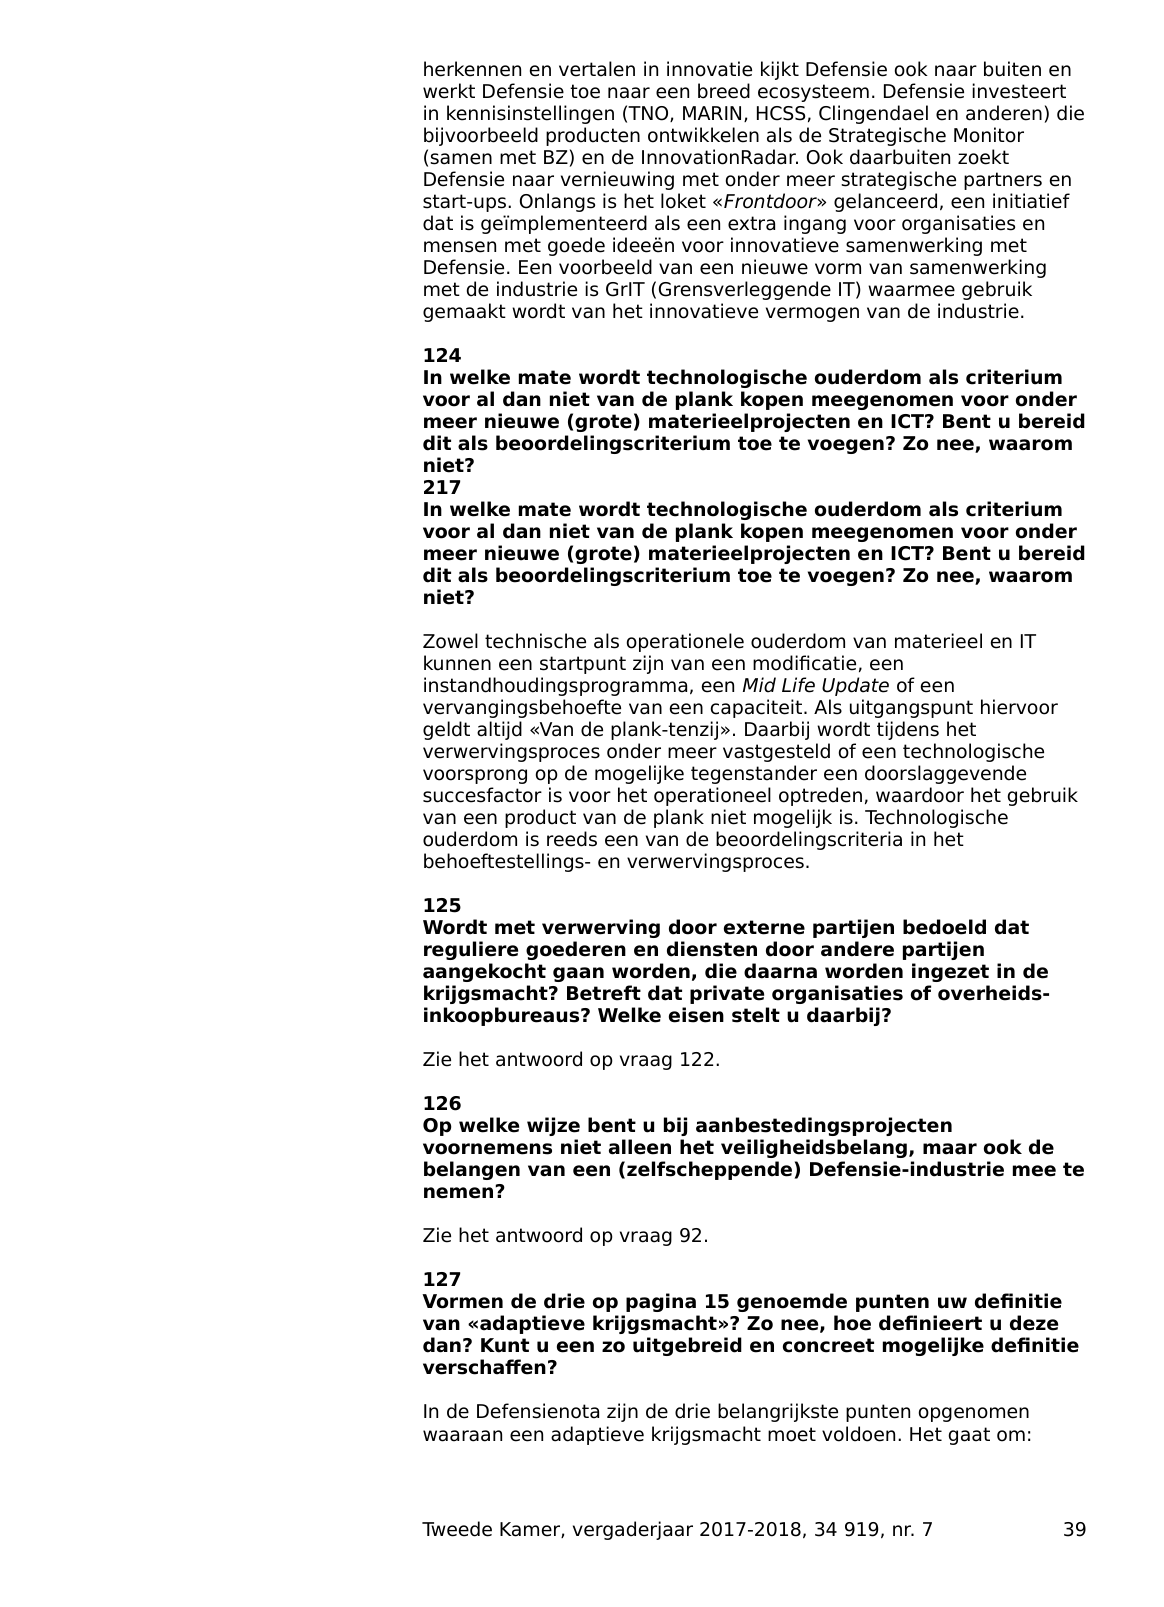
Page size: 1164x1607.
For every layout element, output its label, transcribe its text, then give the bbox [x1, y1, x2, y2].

text Wordt met verwerving door externe partijen bedoeld dat reguliere goederen en diensten door andere partijen aangekocht gaan worden, die daarna worden ingezet in de krijgsmacht? Betreft dat private organisaties of overheids-inkoopbureaus? Welke eisen stelt u daarbij? [422, 917, 1087, 1027]
text In welke mate wordt technologische ouderdom als criterium voor al dan niet van de plank kopen meegenomen voor onder meer nieuwe (grote) materieelprojecten en ICT? Bent u bereid dit als beoordelingscriterium toe te voegen? Zo nee, waarom niet? [422, 499, 1087, 609]
text herkennen en vertalen in innovatie kijkt Defensie ook naar buiten en werkt Defensie toe naar een breed ecosysteem. Defensie investeert in kennisinstellingen (TNO, MARIN, HCSS, Clingendael en anderen) die bijvoorbeeld producten ontwikkelen als de Strategische Monitor (samen met BZ) en de InnovationRadar. Ook daarbuiten zoekt Defensie naar vernieuwing met onder meer strategische partners en start-ups. Onlangs is het loket «Frontdoor» gelanceerd, een initiatief dat is geïmplementeerd als een extra ingang voor organisaties en mensen met goede ideeën voor innovatieve samenwerking met Defensie. Een voorbeeld van een nieuwe vorm van samenwerking met de industrie is GrIT (Grensverleggende IT) waarmee gebruik gemaakt wordt van het innovatieve vermogen van de industrie. [422, 59, 1087, 323]
text 124 [422, 345, 1087, 367]
text 125 [422, 895, 1087, 917]
text Zie het antwoord op vraag 92. [422, 1225, 1087, 1247]
text 126 [422, 1093, 1087, 1115]
text In welke mate wordt technologische ouderdom als criterium voor al dan niet van de plank kopen meegenomen voor onder meer nieuwe (grote) materieelprojecten en ICT? Bent u bereid dit als beoordelingscriterium toe te voegen? Zo nee, waarom niet? [422, 367, 1087, 477]
text Zie het antwoord op vraag 122. [422, 1049, 1087, 1071]
text Vormen de drie op pagina 15 genoemde punten uw definitie van «adaptieve krijgsmacht»? Zo nee, hoe definieert u deze dan? Kunt u een zo uitgebreid en concreet mogelijke definitie verschaffen? [422, 1291, 1087, 1379]
text Zowel technische als operationele ouderdom van materieel en IT kunnen een startpunt zijn van een modificatie, een instandhoudingsprogramma, een Mid Life Update of een vervangingsbehoefte van een capaciteit. Als uitgangspunt hiervoor geldt altijd «Van de plank-tenzij». Daarbij wordt tijdens het verwervingsproces onder meer vastgesteld of een technologische voorsprong op de mogelijke tegenstander een doorslaggevende succesfactor is voor het operationeel optreden, waardoor het gebruik van een product van de plank niet mogelijk is. Technologische ouderdom is reeds een van de beoordelingscriteria in het behoeftestellings- en verwervingsproces. [422, 631, 1087, 873]
text In de Defensienota zijn de drie belangrijkste punten opgenomen waaraan een adaptieve krijgsmacht moet voldoen. Het gaat om: [422, 1401, 1087, 1445]
text 127 [422, 1269, 1087, 1291]
text Op welke wijze bent u bij aanbestedingsprojecten voornemens niet alleen het veiligheidsbelang, maar ook de belangen van een (zelfscheppende) Defensie-industrie mee te nemen? [422, 1115, 1087, 1203]
text 217 [422, 477, 1087, 499]
